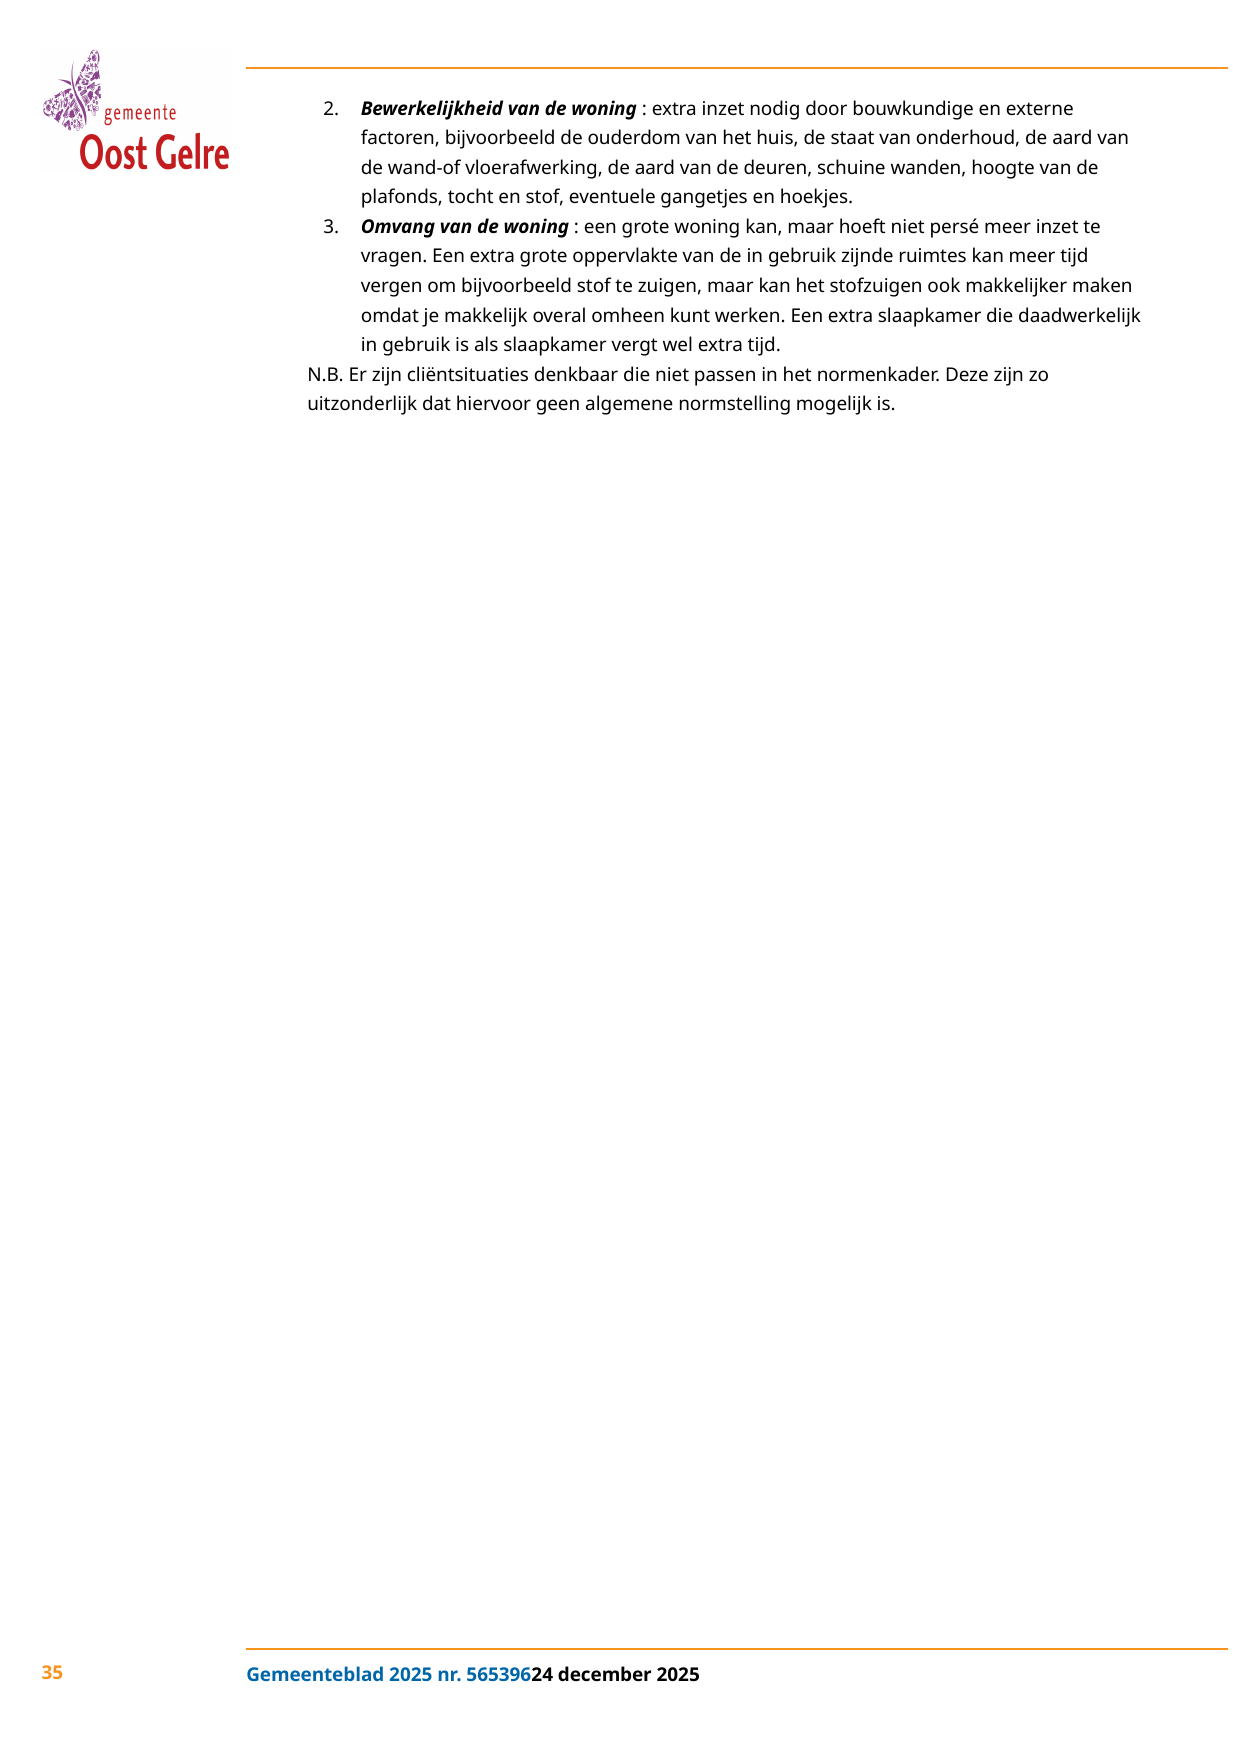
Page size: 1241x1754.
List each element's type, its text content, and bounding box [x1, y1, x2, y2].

list N.B. Er zijn cliëntsituaties denkbaar die niet passen in het normenkader. Deze zijn zo uitzonderlijk dat hiervoor geen algemene normstelling mogelijk is. [248, 361, 1152, 416]
list Omvang van de woning : een grote woning kan, maar hoeft niet persé meer inzet te vragen. Een extra grote oppervlakte van de in gebruik zijnde ruimtes kan meer tijd vergen om bijvoorbeeld stof te zuigen, maar kan het stofzuigen ook makkelijker maken omdat je makkelijk overal omheen kunt werken. Een extra slaapkamer die daadwerkelijk in gebruik is als slaapkamer vergt wel extra tijd. [323, 213, 1152, 357]
picture [41, 47, 231, 172]
list Bewerkelijkheid van de woning : extra inzet nodig door bouwkundige en externe factoren, bijvoorbeeld de ouderdom van het huis, de staat van onderhoud, de aard van de wand-of vloerafwerking, de aard van de deuren, schuine wanden, hoogte van de plafonds, tocht en stof, eventuele gangetjes en hoekjes. [323, 95, 1152, 209]
